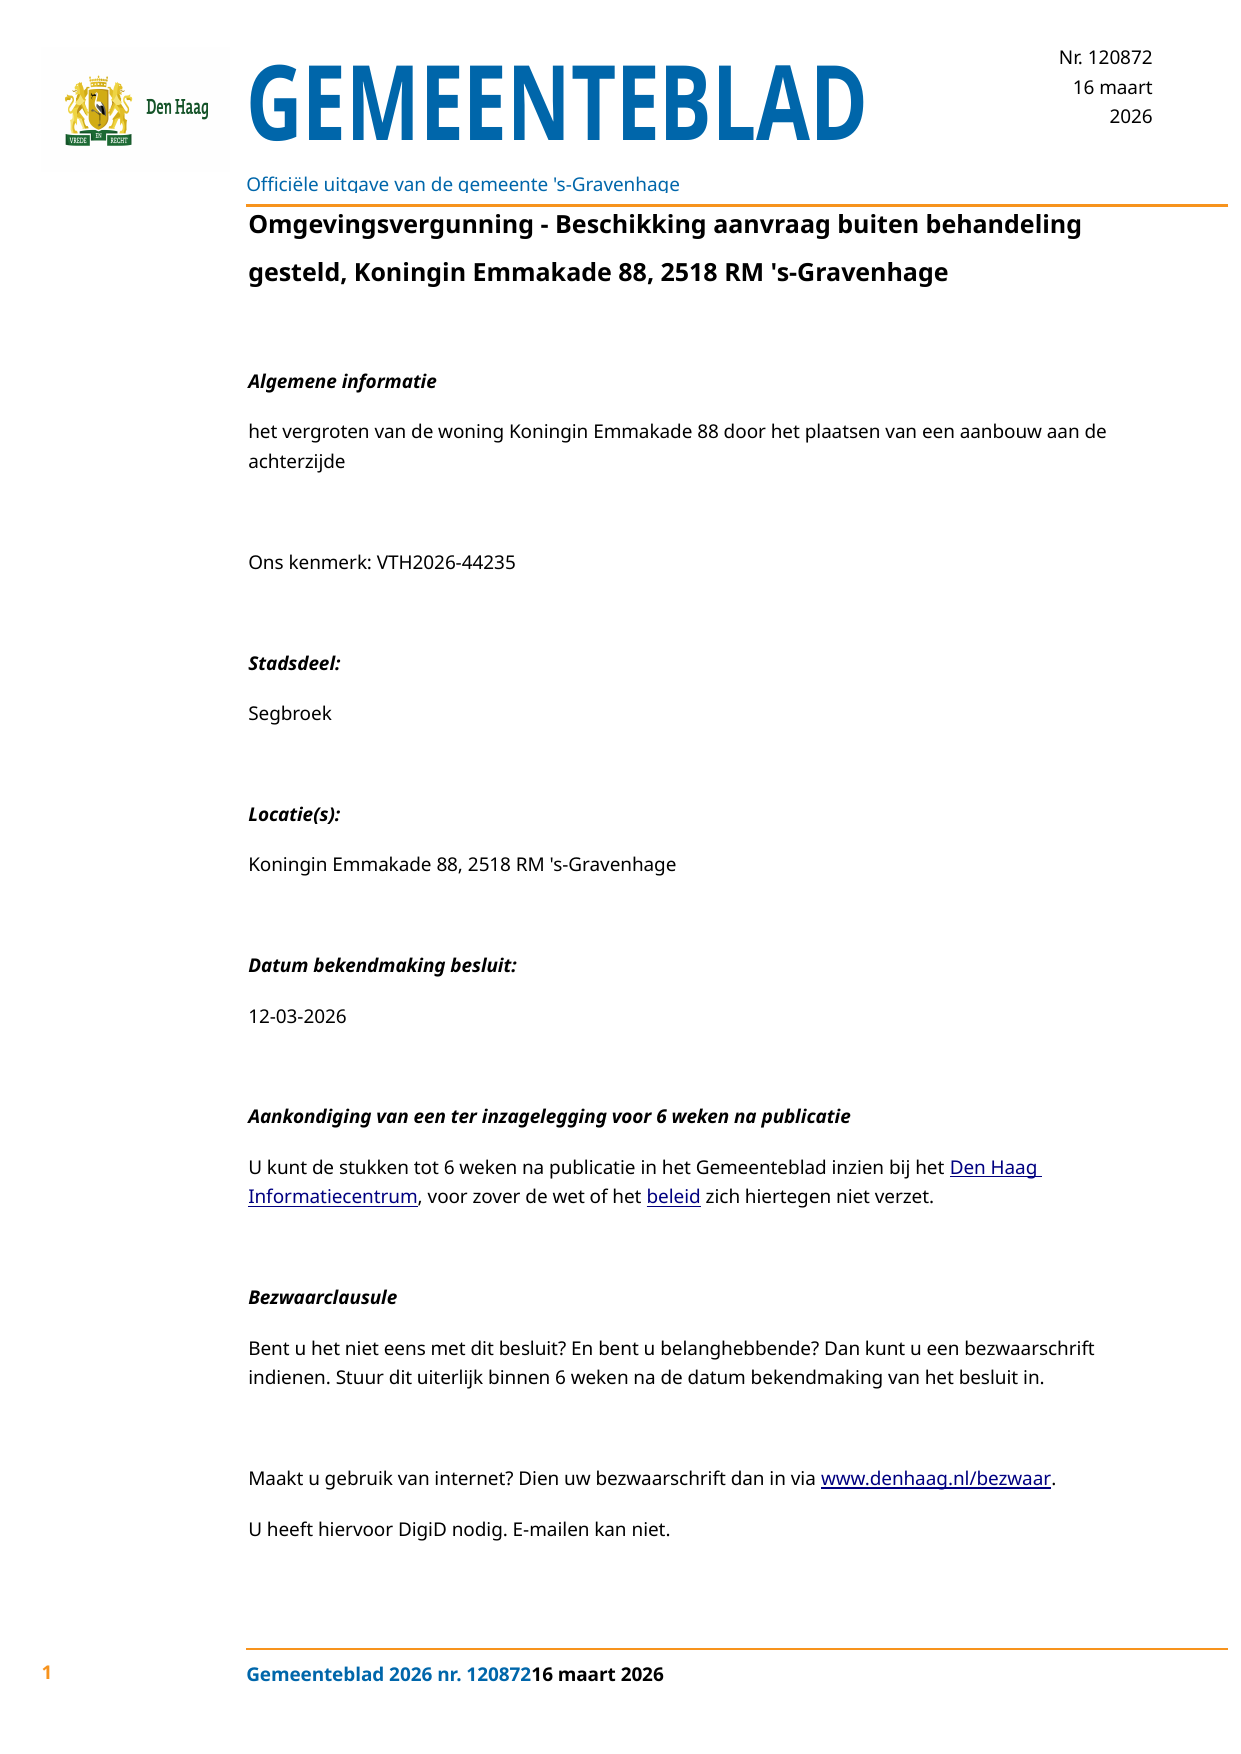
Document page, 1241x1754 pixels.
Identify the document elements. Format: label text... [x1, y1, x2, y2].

text Stadsdeel: [248, 650, 1152, 676]
text U heeft hiervoor DigiD nodig. E-mailen kan niet. [248, 1516, 1152, 1542]
text Segbroek [248, 700, 1152, 726]
picture [41, 47, 231, 172]
text Bezwaarclausule [248, 1284, 1152, 1310]
text Ons kenmerk: VTH2026-44235 [248, 549, 1152, 575]
text Omgevingsvergunning - Beschikking aanvraag buiten behandeling gesteld, Koningin Emmakade 88, 2518 RM 's-Gravenhage [248, 207, 1152, 288]
text het vergroten van de woning Koningin Emmakade 88 door het plaatsen van een aanbouw aan de achterzijde [248, 419, 1152, 474]
text Algemene informatie [248, 368, 1152, 394]
text Maakt u gebruik van internet? Dien uw bezwaarschrift dan in via www.denhaag.nl/bezwaar. [248, 1465, 1152, 1491]
text Aankondiging van een ter inzagelegging voor 6 weken na publicatie [248, 1104, 1152, 1129]
text Koningin Emmakade 88, 2518 RM 's-Gravenhage [248, 852, 1152, 877]
text U kunt de stukken tot 6 weken na publicatie in het Gemeenteblad inzien bij het Den Haag Informatiecentrum, voor zover de wet of het beleid zich hiertegen niet verzet. [248, 1154, 1152, 1209]
text 12-03-2026 [248, 1003, 1152, 1029]
text Locatie(s): [248, 801, 1152, 827]
text Datum bekendmaking besluit: [248, 952, 1152, 978]
text Bent u het niet eens met dit besluit? En bent u belanghebbende? Dan kunt u een bezwaarschrift indienen. Stuur dit uiterlijk binnen 6 weken na de datum bekendmaking van het besluit in. [248, 1335, 1152, 1390]
